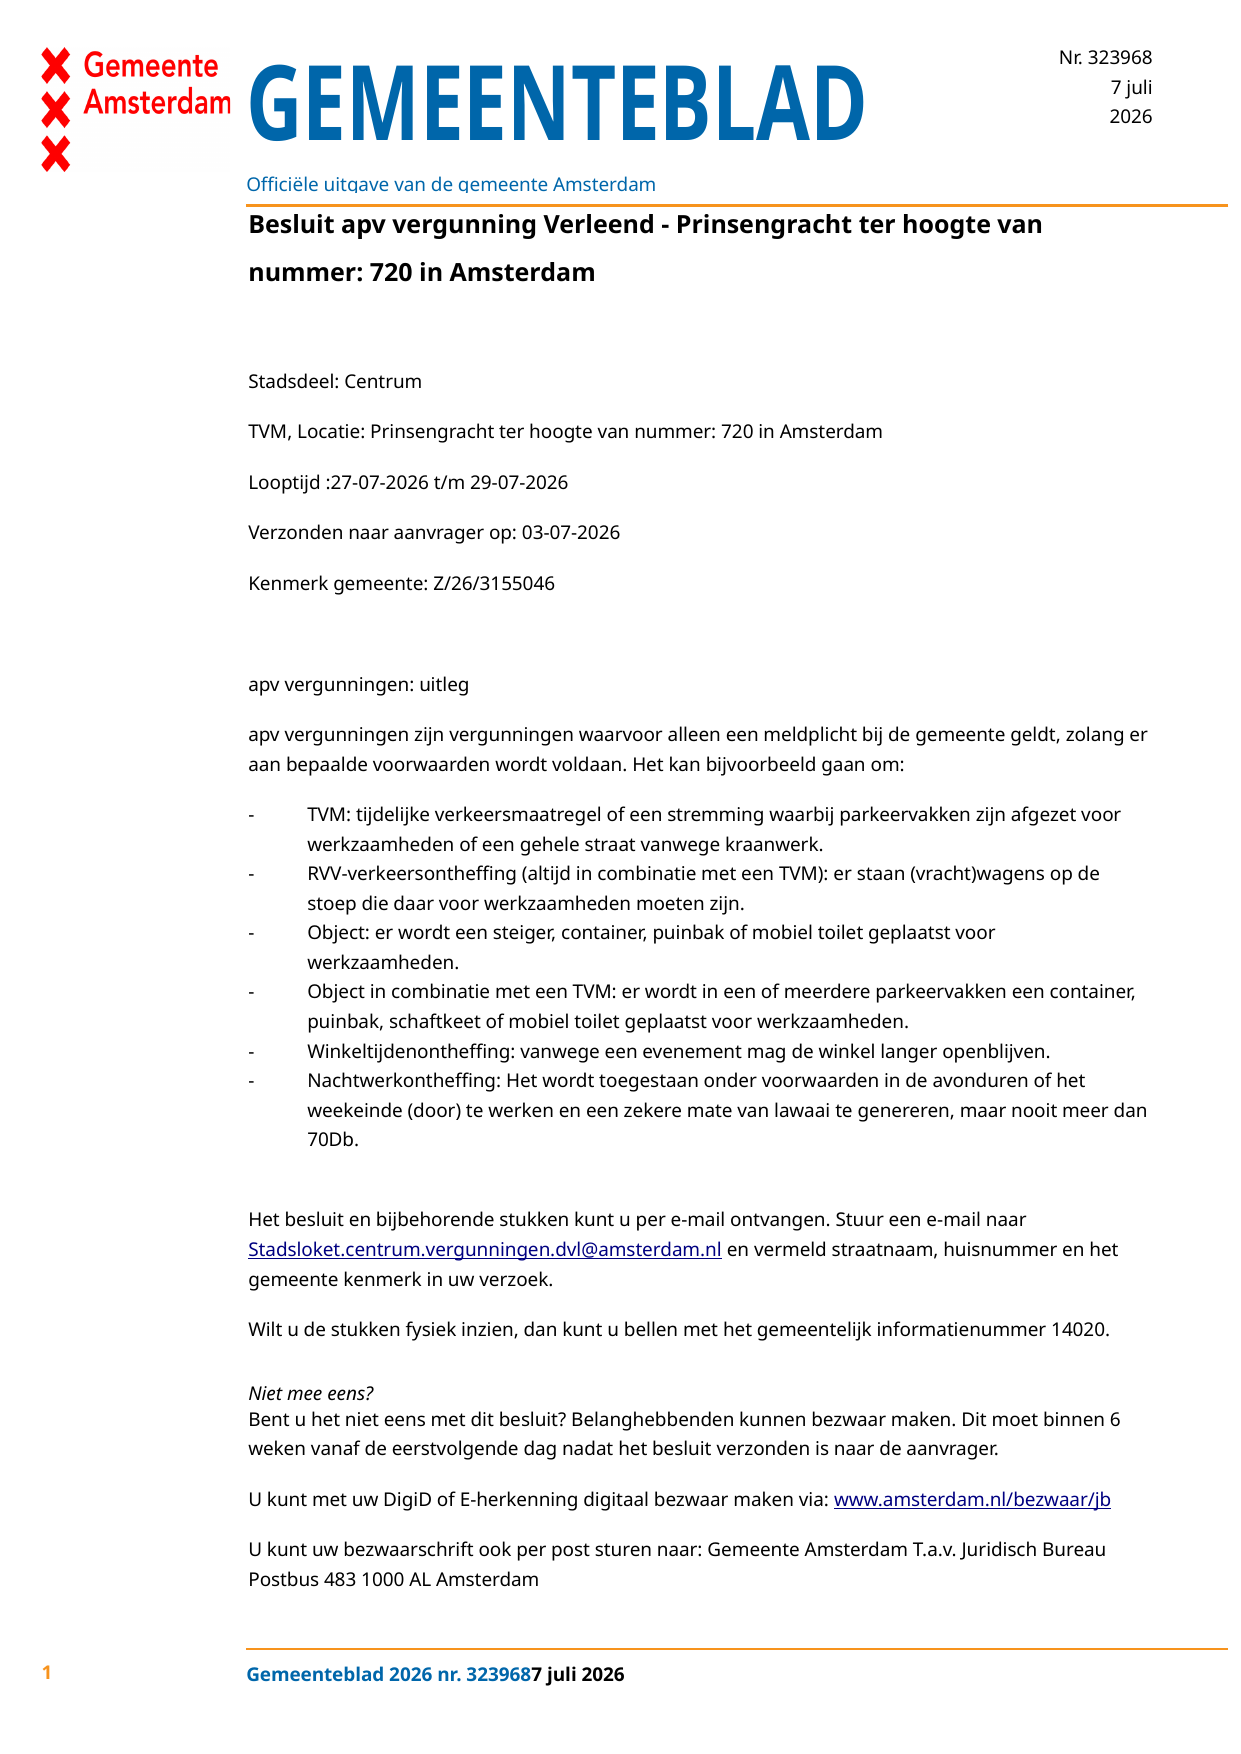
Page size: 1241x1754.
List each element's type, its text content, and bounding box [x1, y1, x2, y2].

text TVM, Locatie: Prinsengracht ter hoogte van nummer: 720 in Amsterdam [248, 419, 1152, 444]
text Stadsdeel: Centrum [248, 368, 1152, 394]
text Besluit apv vergunning Verleend - Prinsengracht ter hoogte van nummer: 720 in Amsterdam [248, 207, 1152, 288]
text U kunt uw bezwaarschrift ook per post sturen naar: Gemeente Amsterdam T.a.v. Juridisch Bureau Postbus 483 1000 AL Amsterdam [248, 1536, 1152, 1592]
list Object: er wordt een steiger, container, puinbak of mobiel toilet geplaatst voor werkzaamheden. [248, 919, 1152, 975]
text Verzonden naar aanvrager op: 03-07-2026 [248, 519, 1152, 545]
picture [41, 47, 231, 172]
list Nachtwerkontheffing: Het wordt toegestaan onder voorwaarden in de avonduren of het weekeinde (door) te werken en een zekere mate van lawaai te genereren, maar nooit meer dan 70Db. [248, 1067, 1152, 1152]
text apv vergunningen zijn vergunningen waarvoor alleen een meldplicht bij de gemeente geldt, zolang er aan bepaalde voorwaarden wordt voldaan. Het kan bijvoorbeeld gaan om: [248, 721, 1152, 777]
text Looptijd :27-07-2026 t/m 29-07-2026 [248, 469, 1152, 495]
text Bent u het niet eens met dit besluit? Belanghebbenden kunnen bezwaar maken. Dit moet binnen 6 weken vanaf de eerstvolgende dag nadat het besluit verzonden is naar de aanvrager. [248, 1406, 1152, 1461]
text Kenmerk gemeente: Z/26/3155046 [248, 570, 1152, 596]
text Wilt u de stukken fysiek inzien, dan kunt u bellen met het gemeentelijk informatienummer 14020. [248, 1316, 1152, 1342]
list Object in combinatie met een TVM: er wordt in een of meerdere parkeervakken een container, puinbak, schaftkeet of mobiel toilet geplaatst voor werkzaamheden. [248, 979, 1152, 1034]
text Het besluit en bijbehorende stukken kunt u per e-mail ontvangen. Stuur een e-mail naar Stadsloket.centrum.vergunningen.dvl@amsterdam.nl en vermeld straatnaam, huisnummer en het gemeente kenmerk in uw verzoek. [248, 1207, 1152, 1292]
list RVV-verkeersontheffing (altijd in combinatie met een TVM): er staan (vracht)wagens op de stoep die daar voor werkzaamheden moeten zijn. [248, 860, 1152, 916]
list TVM: tijdelijke verkeersmaatregel of een stremming waarbij parkeervakken zijn afgezet voor werkzaamheden of een gehele straat vanwege kraanwerk. [248, 801, 1152, 857]
text Niet mee eens? [248, 1380, 1152, 1406]
list Winkeltijdenontheffing: vanwege een evenement mag de winkel langer openblijven. [248, 1038, 1152, 1064]
text U kunt met uw DigiD of E-herkenning digitaal bezwaar maken via: www.amsterdam.nl/bezwaar/jb [248, 1486, 1152, 1512]
text apv vergunningen: uitleg [248, 671, 1152, 697]
